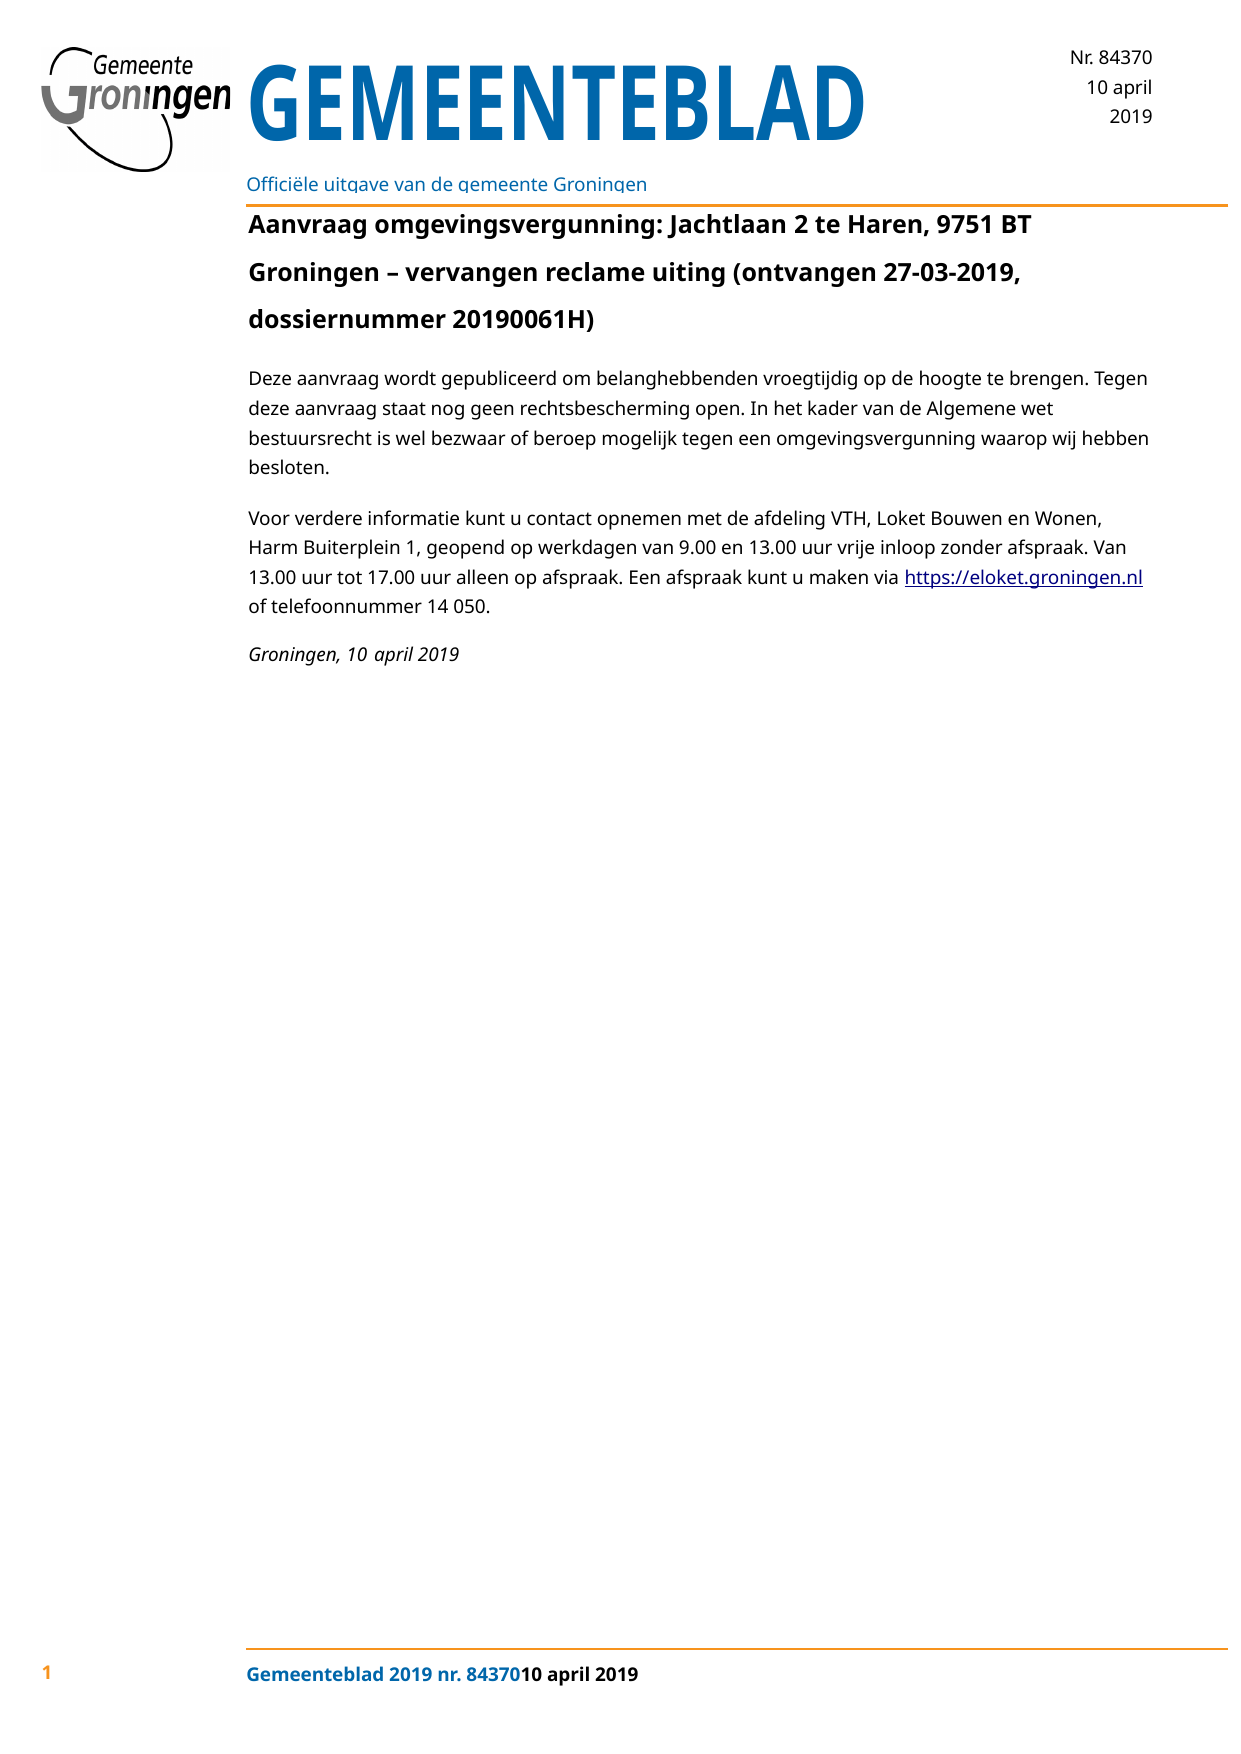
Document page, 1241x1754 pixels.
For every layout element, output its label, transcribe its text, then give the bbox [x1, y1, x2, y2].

text Groningen, 10 april 2019 [248, 641, 1152, 667]
text Aanvraag omgevingsvergunning: Jachtlaan 2 te Haren, 9751 BT Groningen – vervangen reclame uiting (ontvangen 27-03-2019, dossiernummer 20190061H) [248, 207, 1152, 336]
text Voor verdere informatie kunt u contact opnemen met de afdeling VTH, Loket Bouwen en Wonen, Harm Buiterplein 1, geopend op werkdagen van 9.00 en 13.00 uur vrije inloop zonder afspraak. Van 13.00 uur tot 17.00 uur alleen op afspraak. Een afspraak kunt u maken via https://eloket.groningen.nl of telefoonnummer 14 050. [248, 505, 1152, 619]
picture [41, 47, 231, 172]
text Deze aanvraag wordt gepubliceerd om belanghebbenden vroegtijdig op de hoogte te brengen. Tegen deze aanvraag staat nog geen rechtsbescherming open. In het kader van de Algemene wet bestuursrecht is wel bezwaar of beroep mogelijk tegen een omgevingsvergunning waarop wij hebben besloten. [248, 366, 1152, 480]
